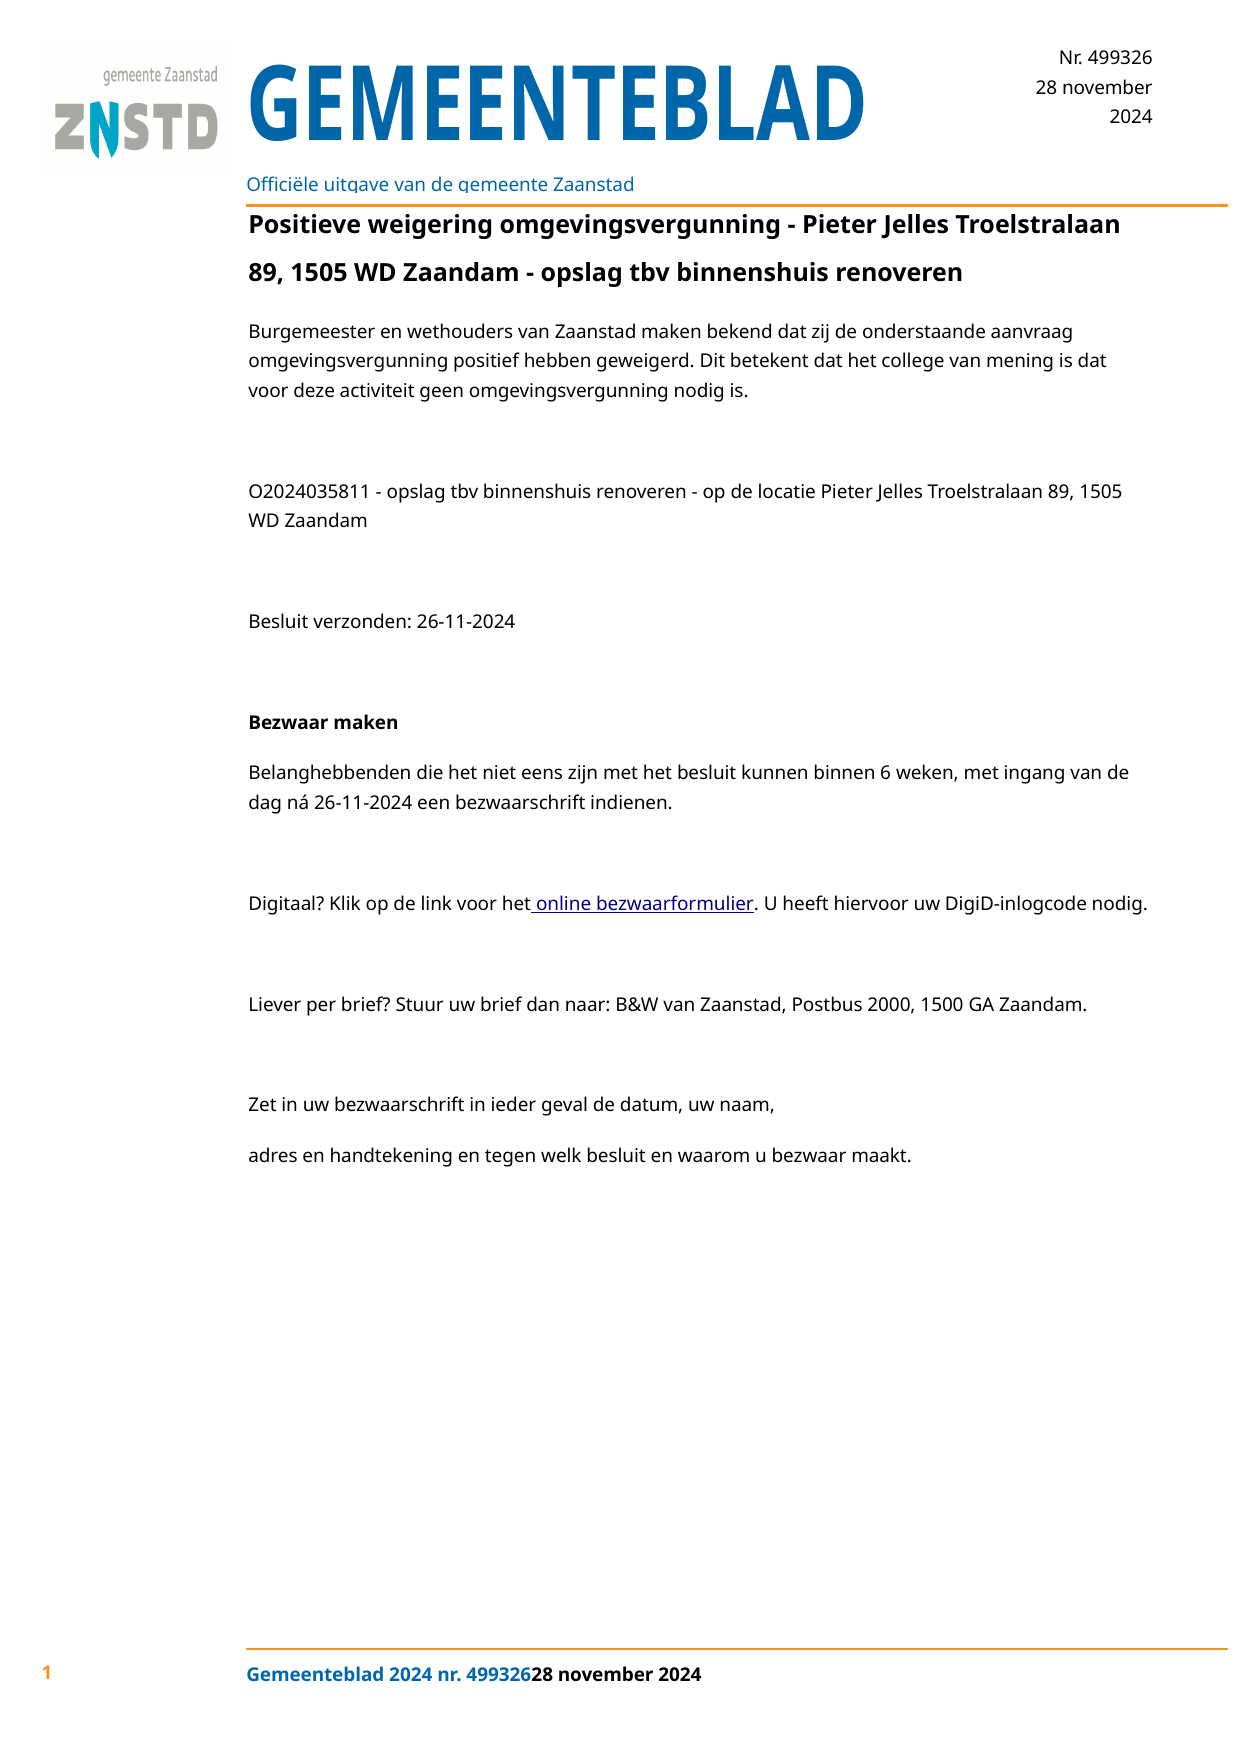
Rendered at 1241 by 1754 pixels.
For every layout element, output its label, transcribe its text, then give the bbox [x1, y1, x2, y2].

text Bezwaar maken [248, 709, 1152, 735]
text O2024035811 - opslag tbv binnenshuis renoveren - op de locatie Pieter Jelles Troelstralaan 89, 1505 WD Zaandam [248, 478, 1152, 533]
text Zet in uw bezwaarschrift in ieder geval de datum, uw naam, [248, 1092, 1152, 1117]
text Besluit verzonden: 26-11-2024 [248, 608, 1152, 634]
picture [41, 47, 231, 172]
text Digitaal? Klik op de link voor het online bezwaarformulier. U heeft hiervoor uw DigiD-inlogcode nodig. [248, 890, 1152, 916]
text Belanghebbenden die het niet eens zijn met het besluit kunnen binnen 6 weken, met ingang van de dag ná 26-11-2024 een bezwaarschrift indienen. [248, 759, 1152, 815]
text Burgemeester en wethouders van Zaanstad maken bekend dat zij de onderstaande aanvraag omgevingsvergunning positief hebben geweigerd. Dit betekent dat het college van mening is dat voor deze activiteit geen omgevingsvergunning nodig is. [248, 318, 1152, 403]
text Positieve weigering omgevingsvergunning - Pieter Jelles Troelstralaan 89, 1505 WD Zaandam - opslag tbv binnenshuis renoveren [248, 207, 1152, 288]
text Liever per brief? Stuur uw brief dan naar: B&W van Zaanstad, Postbus 2000, 1500 GA Zaandam. [248, 991, 1152, 1017]
text adres en handtekening en tegen welk besluit en waarom u bezwaar maakt. [248, 1142, 1152, 1168]
